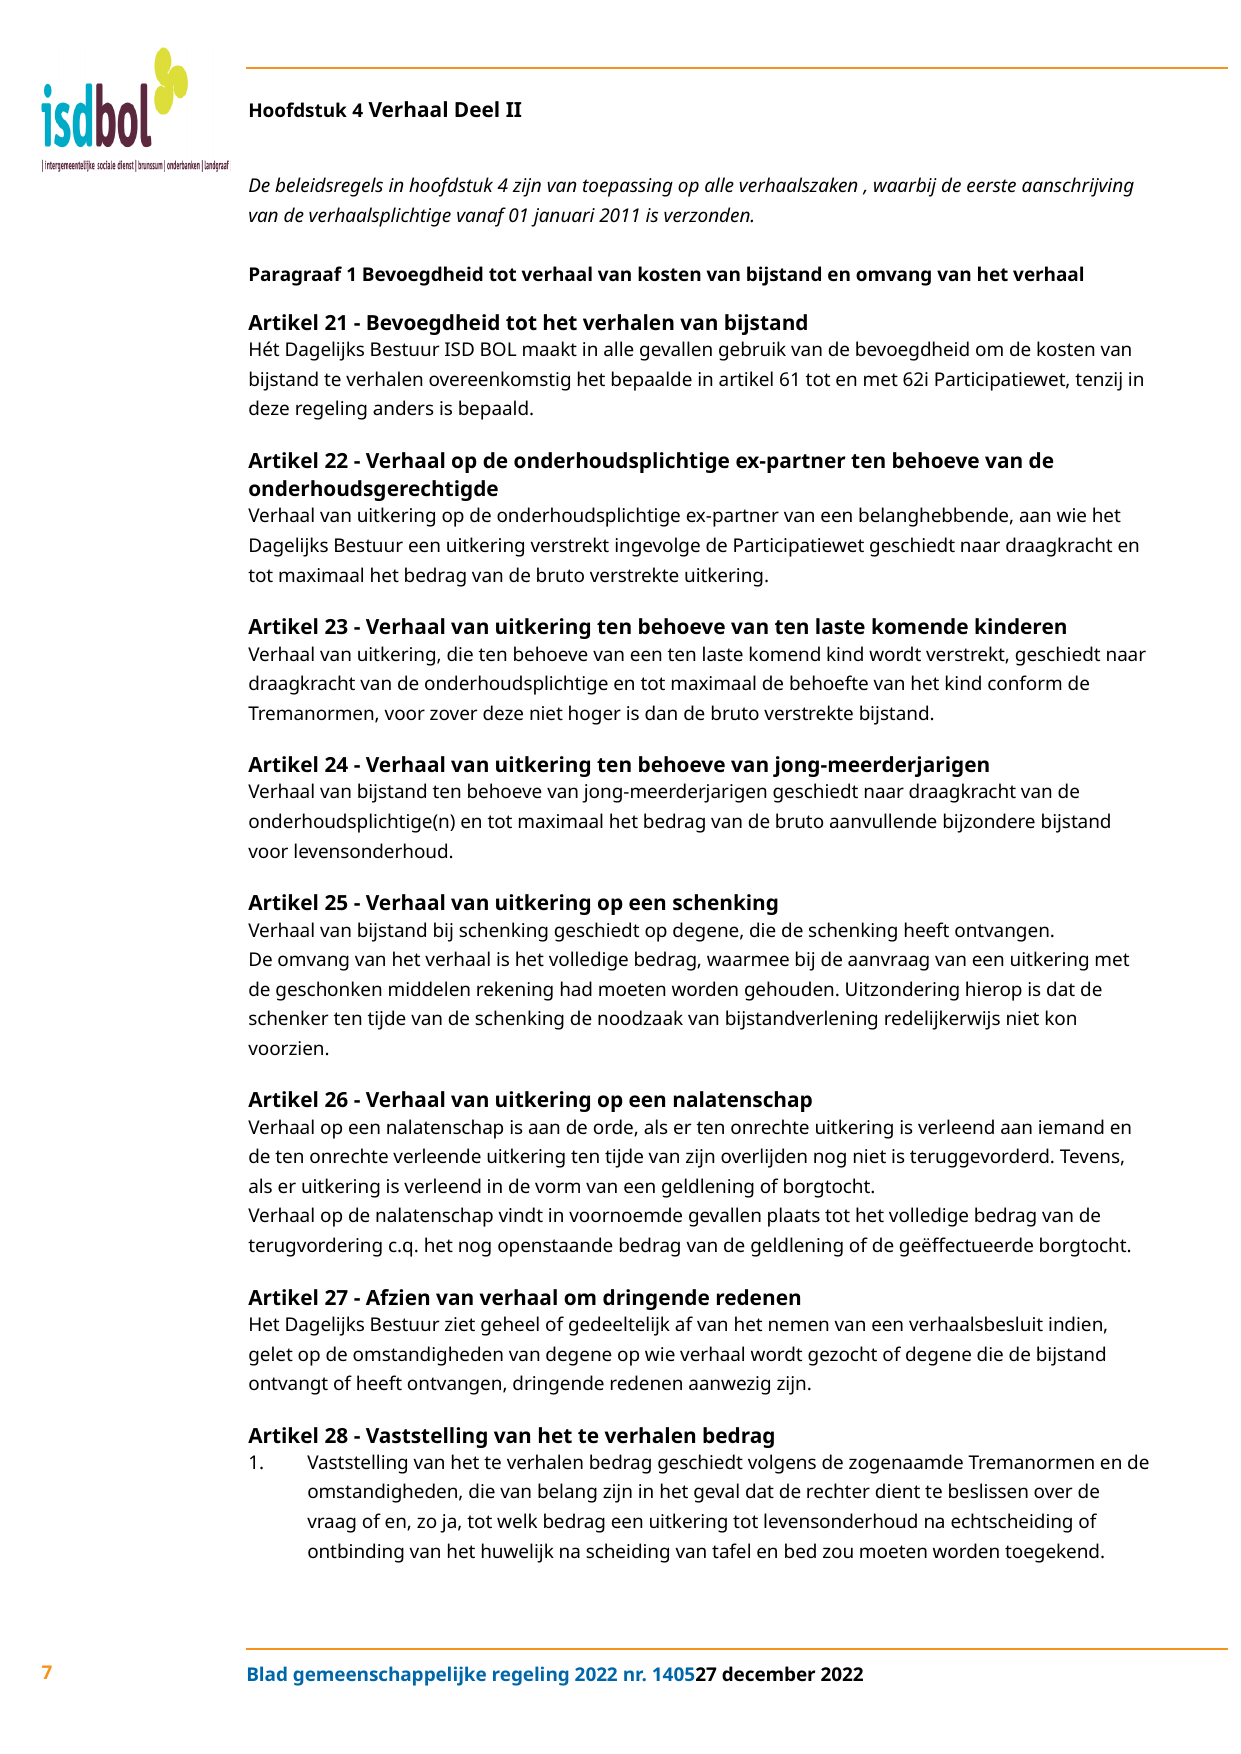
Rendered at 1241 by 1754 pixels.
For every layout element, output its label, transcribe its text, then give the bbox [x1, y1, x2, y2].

text Hét Dagelijks Bestuur ISD BOL maakt in alle gevallen gebruik van de bevoegdheid om de kosten van bijstand te verhalen overeenkomstig het bepaalde in artikel 61 tot en met 62i Participatiewet, tenzij in deze regeling anders is bepaald. [248, 336, 1152, 421]
text Artikel 26 - Verhaal van uitkering op een nalatenschap [248, 1086, 1152, 1114]
text Het Dagelijks Bestuur ziet geheel of gedeeltelijk af van het nemen van een verhaalsbesluit indien, gelet op de omstandigheden van degene op wie verhaal wordt gezocht of degene die de bijstand ontvangt of heeft ontvangen, dringende redenen aanwezig zijn. [248, 1311, 1152, 1396]
text Verhaal op de nalatenschap vindt in voornoemde gevallen plaats tot het volledige bedrag van de terugvordering c.q. het nog openstaande bedrag van de geldlening of de geëffectueerde borgtocht. [248, 1203, 1152, 1258]
text Verhaal van uitkering, die ten behoeve van een ten laste komend kind wordt verstrekt, geschiedt naar draagkracht van de onderhoudsplichtige en tot maximaal de behoefte van het kind conform de Tremanormen, voor zover deze niet hoger is dan de bruto verstrekte bijstand. [248, 641, 1152, 726]
text Artikel 25 - Verhaal van uitkering op een schenking [248, 888, 1152, 917]
text Artikel 21 - Bevoegdheid tot het verhalen van bijstand [248, 308, 1152, 336]
text Verhaal van uitkering op de onderhoudsplichtige ex-partner van een belanghebbende, aan wie het Dagelijks Bestuur een uitkering verstrekt ingevolge de Participatiewet geschiedt naar draagkracht en tot maximaal het bedrag van de bruto verstrekte uitkering. [248, 503, 1152, 588]
text Artikel 23 - Verhaal van uitkering ten behoeve van ten laste komende kinderen [248, 612, 1152, 641]
picture [41, 47, 231, 172]
text De omvang van het verhaal is het volledige bedrag, waarmee bij de aanvraag van een uitkering met de geschonken middelen rekening had moeten worden gehouden. Uitzondering hierop is dat de schenker ten tijde van de schenking de noodzaak van bijstandverlening redelijkerwijs niet kon voorzien. [248, 946, 1152, 1061]
text Artikel 28 - Vaststelling van het te verhalen bedrag [248, 1421, 1152, 1449]
text Hoofdstuk 4 Verhaal Deel II [248, 95, 1152, 123]
list Vaststelling van het te verhalen bedrag geschiedt volgens de zogenaamde Tremanormen en de omstandigheden, die van belang zijn in het geval dat de rechter dient te beslissen over de vraag of en, zo ja, tot welk bedrag een uitkering tot levensonderhoud na echtscheiding of ontbinding van het huwelijk na scheiding van tafel en bed zou moeten worden toegekend. [248, 1449, 1152, 1564]
text Artikel 24 - Verhaal van uitkering ten behoeve van jong-meerderjarigen [248, 750, 1152, 779]
text Verhaal van bijstand ten behoeve van jong-meerderjarigen geschiedt naar draagkracht van de onderhoudsplichtige(n) en tot maximaal het bedrag van de bruto aanvullende bijzondere bijstand voor levensonderhoud. [248, 779, 1152, 864]
text Artikel 22 - Verhaal op de onderhoudsplichtige ex-partner ten behoeve van de onderhoudsgerechtigde [248, 446, 1152, 503]
text De beleidsregels in hoofdstuk 4 zijn van toepassing op alle verhaalszaken , waarbij de eerste aanschrijving van de verhaalsplichtige vanaf 01 januari 2011 is verzonden. [248, 172, 1152, 228]
text Verhaal van bijstand bij schenking geschiedt op degene, die de schenking heeft ontvangen. [248, 917, 1152, 942]
text Verhaal op een nalatenschap is aan de orde, als er ten onrechte uitkering is verleend aan iemand en de ten onrechte verleende uitkering ten tijde van zijn overlijden nog niet is teruggevorderd. Tevens, als er uitkering is verleend in de vorm van een geldlening of borgtocht. [248, 1114, 1152, 1199]
text Paragraaf 1 Bevoegdheid tot verhaal van kosten van bijstand en omvang van het verhaal [248, 261, 1152, 287]
text Artikel 27 - Afzien van verhaal om dringende redenen [248, 1283, 1152, 1311]
